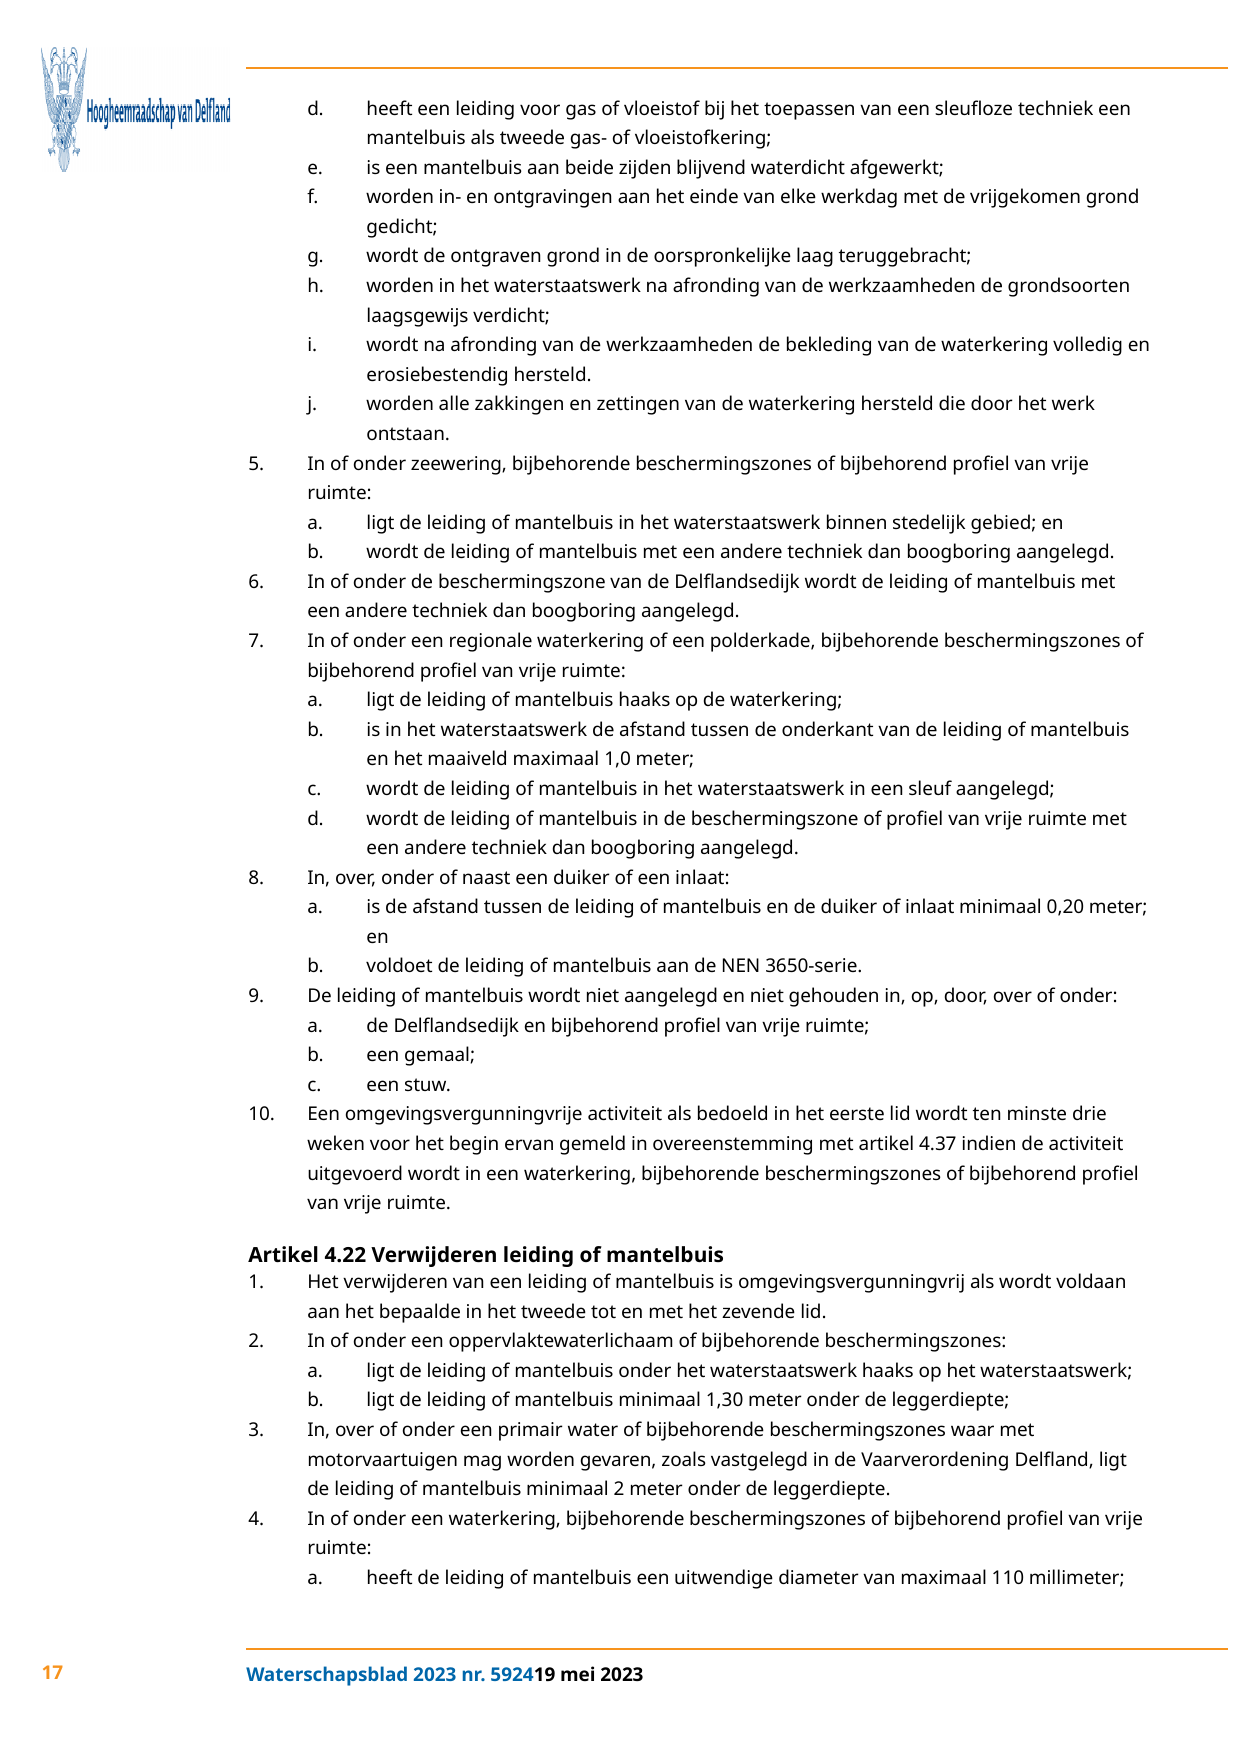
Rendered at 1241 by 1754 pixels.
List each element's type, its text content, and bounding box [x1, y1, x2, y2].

list is in het waterstaatswerk de afstand tussen de onderkant van de leiding of mantelbuis en het maaiveld maximaal 1,0 meter; [307, 716, 1152, 771]
list Een omgevingsvergunningvrije activiteit als bedoeld in het eerste lid wordt ten minste drie weken voor het begin ervan gemeld in overeenstemming met artikel 4.37 indien de activiteit uitgevoerd wordt in een waterkering, bijbehorende beschermingszones of bijbehorend profiel van vrije ruimte. [248, 1101, 1152, 1215]
list wordt de leiding of mantelbuis in het waterstaatswerk in een sleuf aangelegd; [307, 775, 1152, 801]
list In of onder een oppervlaktewaterlichaam of bijbehorende beschermingszones: [248, 1327, 1152, 1353]
list wordt de leiding of mantelbuis met een andere techniek dan boogboring aangelegd. [307, 538, 1152, 564]
list In, over of onder een primair water of bijbehorende beschermingszones waar met motorvaartuigen mag worden gevaren, zoals vastgelegd in de Vaarverordening Delfland, ligt de leiding of mantelbuis minimaal 2 meter onder de leggerdiepte. [248, 1416, 1152, 1501]
list De leiding of mantelbuis wordt niet aangelegd en niet gehouden in, op, door, over of onder: [248, 982, 1152, 1008]
list ligt de leiding of mantelbuis in het waterstaatswerk binnen stedelijk gebied; en [307, 509, 1152, 535]
list worden in het waterstaatswerk na afronding van de werkzaamheden de grondsoorten laagsgewijs verdicht; [307, 272, 1152, 328]
list worden alle zakkingen en zettingen van de waterkering hersteld die door het werk ontstaan. [307, 391, 1152, 446]
list heeft de leiding of mantelbuis een uitwendige diameter van maximaal 110 millimeter; [307, 1564, 1152, 1590]
list de Delflandsedijk en bijbehorend profiel van vrije ruimte; [307, 1012, 1152, 1038]
list voldoet de leiding of mantelbuis aan de NEN 3650-serie. [307, 953, 1152, 978]
list ligt de leiding of mantelbuis onder het waterstaatswerk haaks op het waterstaatswerk; [307, 1357, 1152, 1383]
text Artikel 4.22 Verwijderen leiding of mantelbuis [248, 1240, 1152, 1268]
list een gemaal; [307, 1041, 1152, 1067]
list wordt de ontgraven grond in de oorspronkelijke laag teruggebracht; [307, 243, 1152, 268]
list In of onder de beschermingszone van de Delflandsedijk wordt de leiding of mantelbuis met een andere techniek dan boogboring aangelegd. [248, 568, 1152, 623]
list worden in- en ontgravingen aan het einde van elke werkdag met de vrijgekomen grond gedicht; [307, 183, 1152, 239]
list heeft een leiding voor gas of vloeistof bij het toepassen van een sleufloze techniek een mantelbuis als tweede gas- of vloeistofkering; [307, 95, 1152, 150]
list Het verwijderen van een leiding of mantelbuis is omgevingsvergunningvrij als wordt voldaan aan het bepaalde in het tweede tot en met het zevende lid. [248, 1268, 1152, 1323]
picture [41, 47, 231, 172]
list ligt de leiding of mantelbuis minimaal 1,30 meter onder de leggerdiepte; [307, 1387, 1152, 1412]
list In of onder zeewering, bijbehorende beschermingszones of bijbehorend profiel van vrije ruimte: [248, 450, 1152, 505]
list In of onder een regionale waterkering of een polderkade, bijbehorende beschermingszones of bijbehorend profiel van vrije ruimte: [248, 627, 1152, 683]
list wordt de leiding of mantelbuis in de beschermingszone of profiel van vrije ruimte met een andere techniek dan boogboring aangelegd. [307, 805, 1152, 860]
list wordt na afronding van de werkzaamheden de bekleding van de waterkering volledig en erosiebestendig hersteld. [307, 331, 1152, 387]
list ligt de leiding of mantelbuis haaks op de waterkering; [307, 686, 1152, 712]
list is een mantelbuis aan beide zijden blijvend waterdicht afgewerkt; [307, 154, 1152, 180]
list is de afstand tussen de leiding of mantelbuis en de duiker of inlaat minimaal 0,20 meter; en [307, 893, 1152, 949]
list een stuw. [307, 1071, 1152, 1097]
list In of onder een waterkering, bijbehorende beschermingszones of bijbehorend profiel van vrije ruimte: [248, 1505, 1152, 1560]
list In, over, onder of naast een duiker of een inlaat: [248, 864, 1152, 890]
